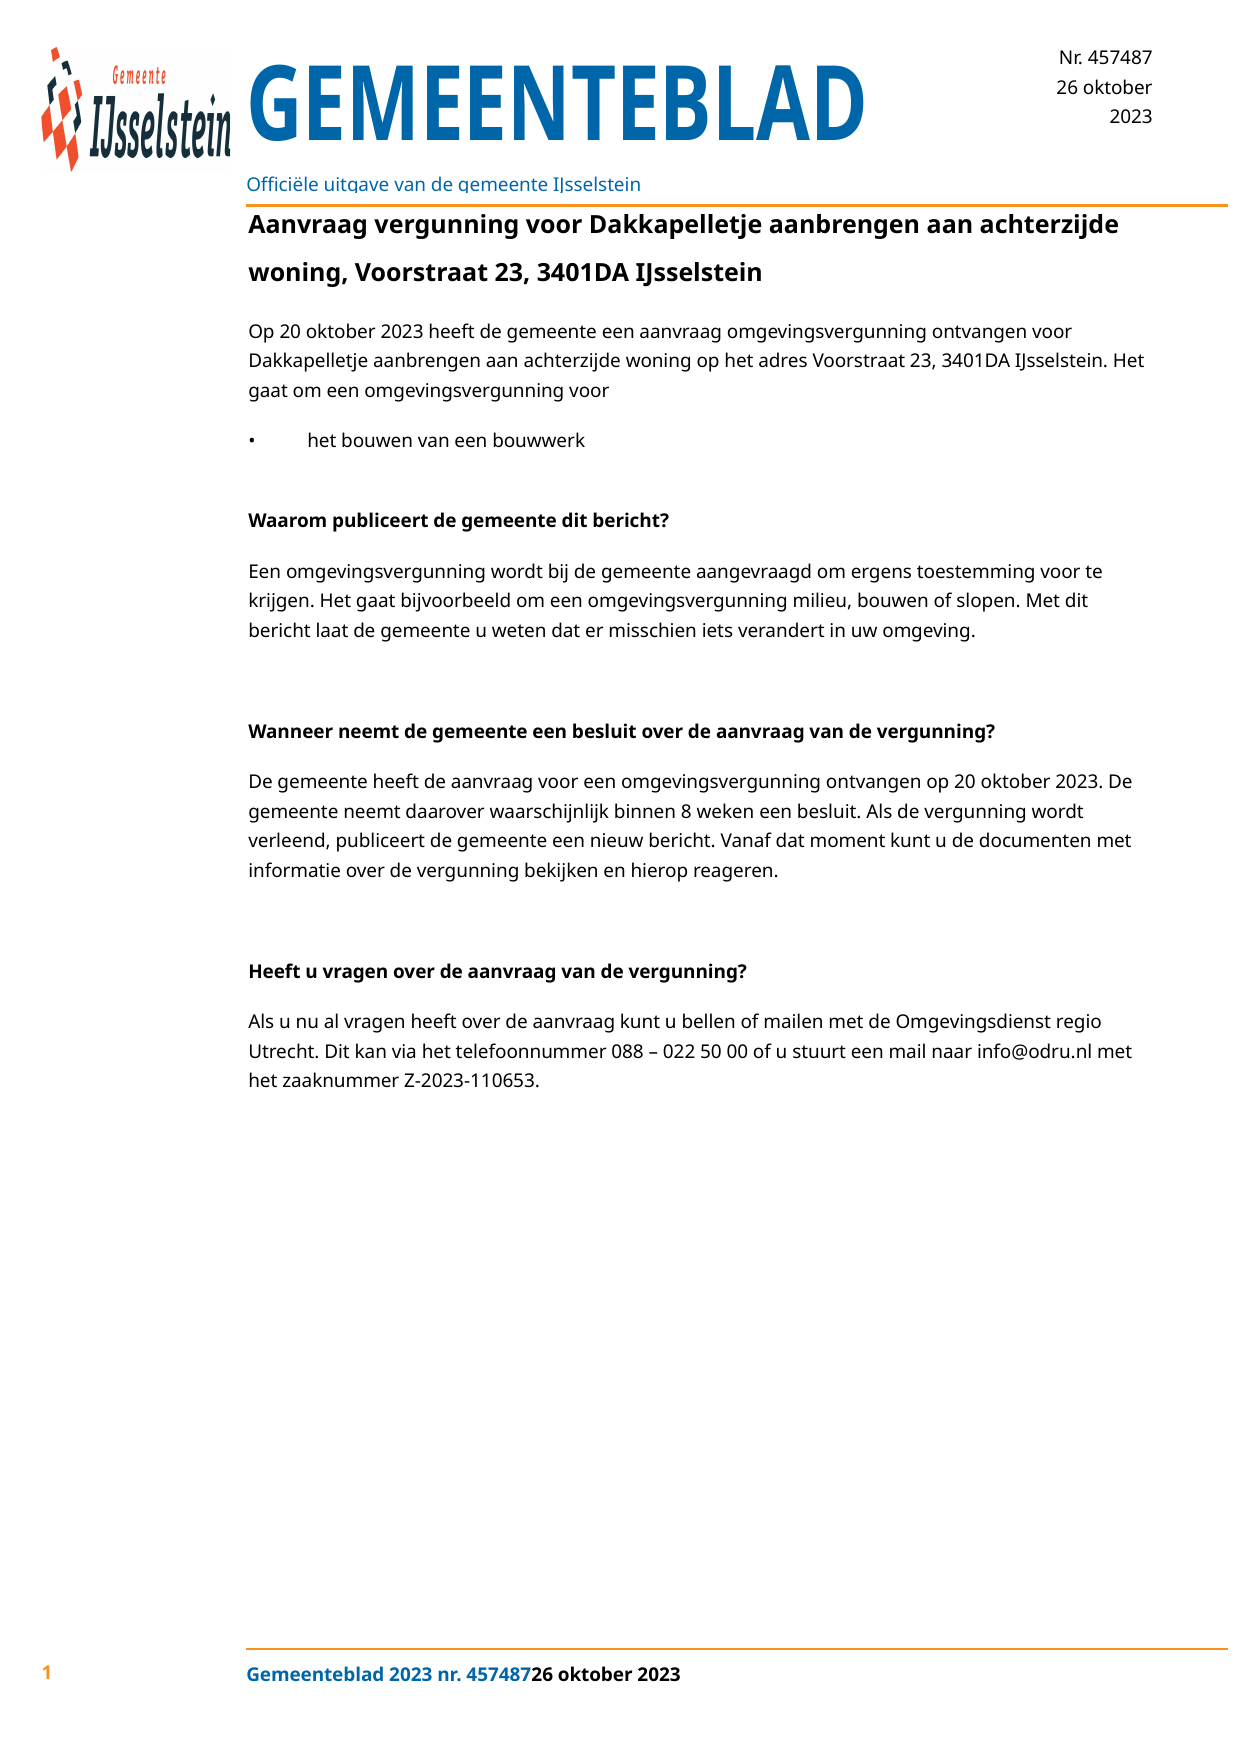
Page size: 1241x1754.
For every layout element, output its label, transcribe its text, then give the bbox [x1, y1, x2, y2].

text Een omgevingsvergunning wordt bij de gemeente aangevraagd om ergens toestemming voor te krijgen. Het gaat bijvoorbeeld om een omgevingsvergunning milieu, bouwen of slopen. Met dit bericht laat de gemeente u weten dat er misschien iets verandert in uw omgeving. [248, 558, 1152, 643]
text Waarom publiceert de gemeente dit bericht? [248, 507, 1152, 533]
list het bouwen van een bouwwerk [248, 427, 1152, 453]
text Aanvraag vergunning voor Dakkapelletje aanbrengen aan achterzijde woning, Voorstraat 23, 3401DA IJsselstein [248, 207, 1152, 288]
text De gemeente heeft de aanvraag voor een omgevingsvergunning ontvangen op 20 oktober 2023. De gemeente neemt daarover waarschijnlijk binnen 8 weken een besluit. Als de vergunning wordt verleend, publiceert de gemeente een nieuw bericht. Vanaf dat moment kunt u de documenten met informatie over de vergunning bekijken en hierop reageren. [248, 768, 1152, 883]
picture [41, 47, 231, 172]
text Als u nu al vragen heeft over de aanvraag kunt u bellen of mailen met de Omgevingsdienst regio Utrecht. Dit kan via het telefoonnummer 088 – 022 50 00 of u stuurt een mail naar info@odru.nl met het zaaknummer Z-2023-110653. [248, 1008, 1152, 1093]
text Wanneer neemt de gemeente een besluit over de aanvraag van de vergunning? [248, 718, 1152, 744]
text Op 20 oktober 2023 heeft de gemeente een aanvraag omgevingsvergunning ontvangen voor Dakkapelletje aanbrengen aan achterzijde woning op het adres Voorstraat 23, 3401DA IJsselstein. Het gaat om een omgevingsvergunning voor [248, 318, 1152, 403]
text Heeft u vragen over de aanvraag van de vergunning? [248, 958, 1152, 984]
